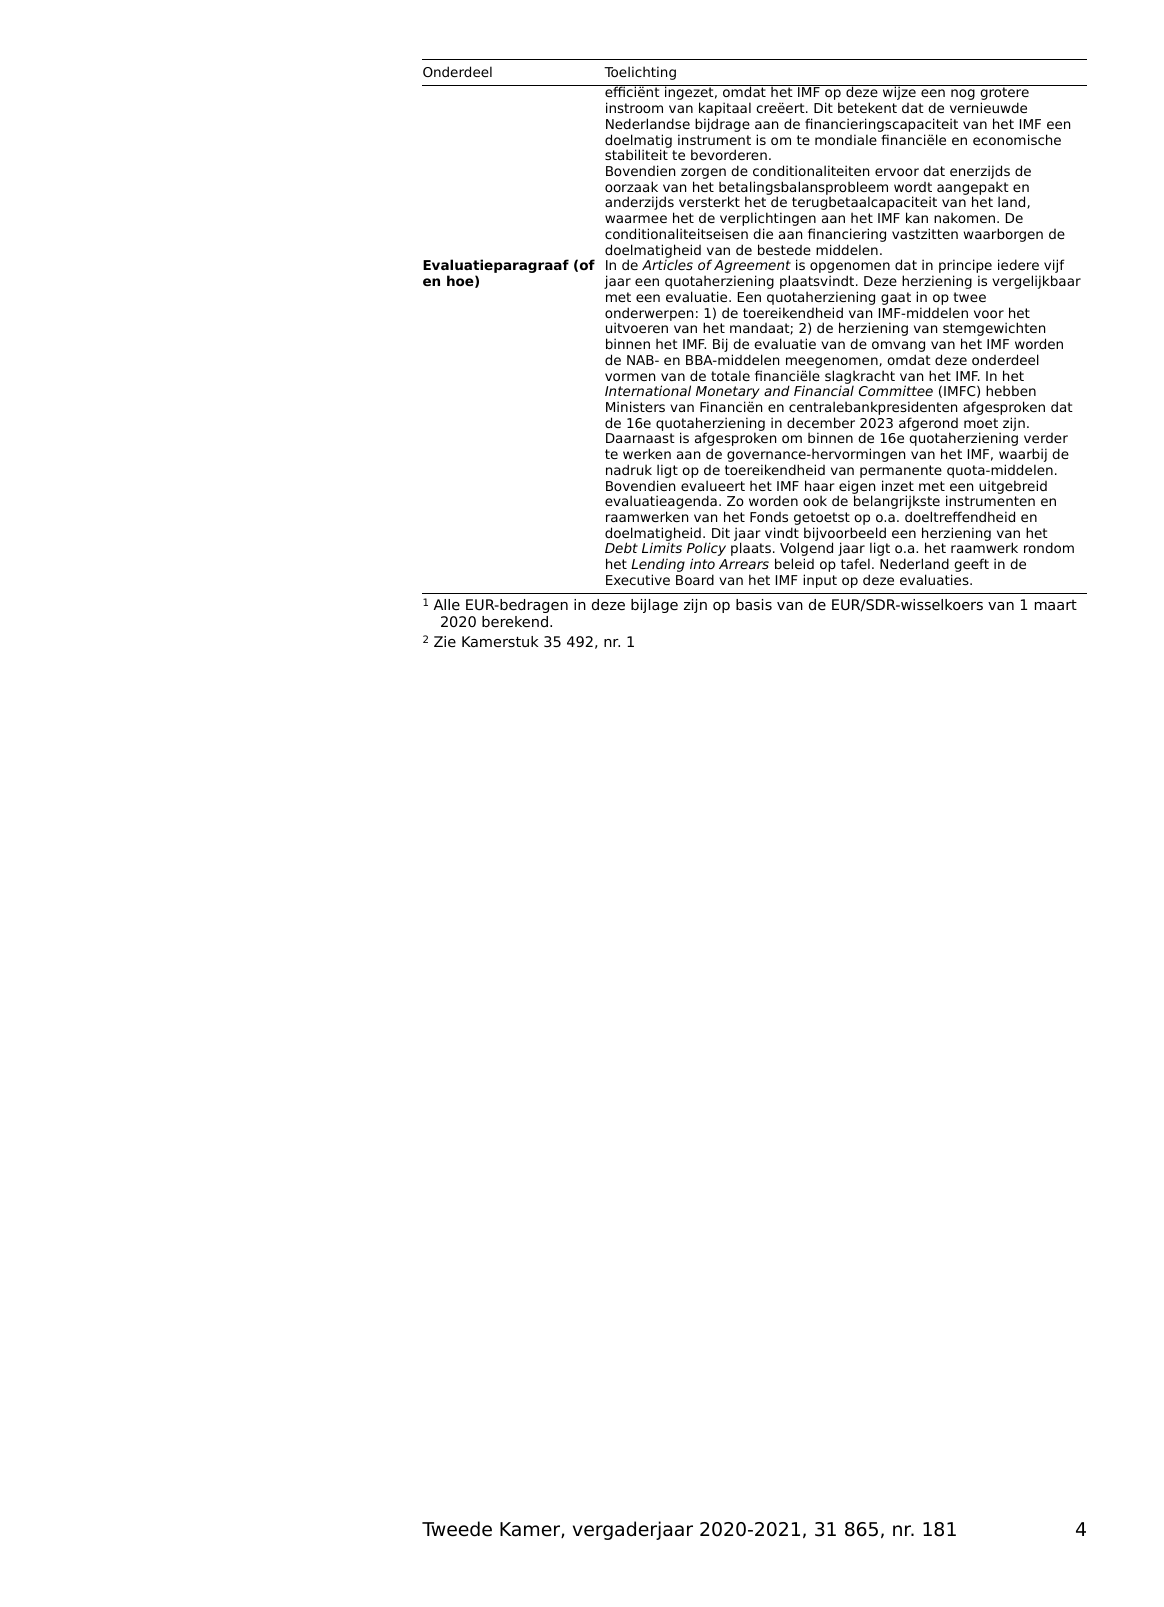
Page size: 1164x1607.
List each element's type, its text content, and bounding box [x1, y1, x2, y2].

table_header Onderdeel [422, 60, 598, 85]
table_cell 1 Alle EUR-bedragen in deze bijlage zijn op basis van de EUR/SDR-wisselkoers van 1 maart 2020 berekend. 2 Zie Kamerstuk 35 492, nr. 1 [422, 594, 1087, 651]
table_cell Evaluatieparagraaf (of en hoe) [422, 258, 598, 593]
table_cell efficiënt ingezet, omdat het IMF op deze wijze een nog grotere instroom van kapitaal creëert. Dit betekent dat de vernieuwde Nederlandse bijdrage aan de financieringscapaciteit van het IMF een doelmatig instrument is om te mondiale financiële en economische stabiliteit te bevorderen. Bovendien zorgen de conditionaliteiten ervoor dat enerzijds de oorzaak van het betalingsbalansprobleem wordt aangepakt en anderzijds versterkt het de terugbetaalcapaciteit van het land, waarmee het de verplichtingen aan het IMF kan nakomen. De conditionaliteitseisen die aan financiering vastzitten waarborgen de doelmatigheid van de bestede middelen. [599, 86, 1087, 258]
table_header Toelichting [599, 60, 1087, 85]
table_cell [422, 86, 598, 258]
table_cell In de Articles of Agreement is opgenomen dat in principe iedere vijf jaar een quotaherziening plaatsvindt. Deze herziening is vergelijkbaar met een evaluatie. Een quotaherziening gaat in op twee onderwerpen: 1) de toereikendheid van IMF-middelen voor het uitvoeren van het mandaat; 2) de herziening van stemgewichten binnen het IMF. Bij de evaluatie van de omvang van het IMF worden de NAB- en BBA-middelen meegenomen, omdat deze onderdeel vormen van de totale financiële slagkracht van het IMF. In het International Monetary and Financial Committee (IMFC) hebben Ministers van Financiën en centralebankpresidenten afgesproken dat de 16e quotaherziening in december 2023 afgerond moet zijn. Daarnaast is afgesproken om binnen de 16e quotaherziening verder te werken aan de governance-hervormingen van het IMF, waarbij de nadruk ligt op de toereikendheid van permanente quota-middelen. Bovendien evalueert het IMF haar eigen inzet met een uitgebreid evaluatieagenda. Zo worden ook de belangrijkste instrumenten en raamwerken van het Fonds getoetst op o.a. doeltreffendheid en doelmatigheid. Dit jaar vindt bijvoorbeeld een herziening van het Debt Limits Policy plaats. Volgend jaar ligt o.a. het raamwerk rondom het Lending into Arrears beleid op tafel. Nederland geeft in de Executive Board van het IMF input op deze evaluaties. [599, 258, 1087, 593]
